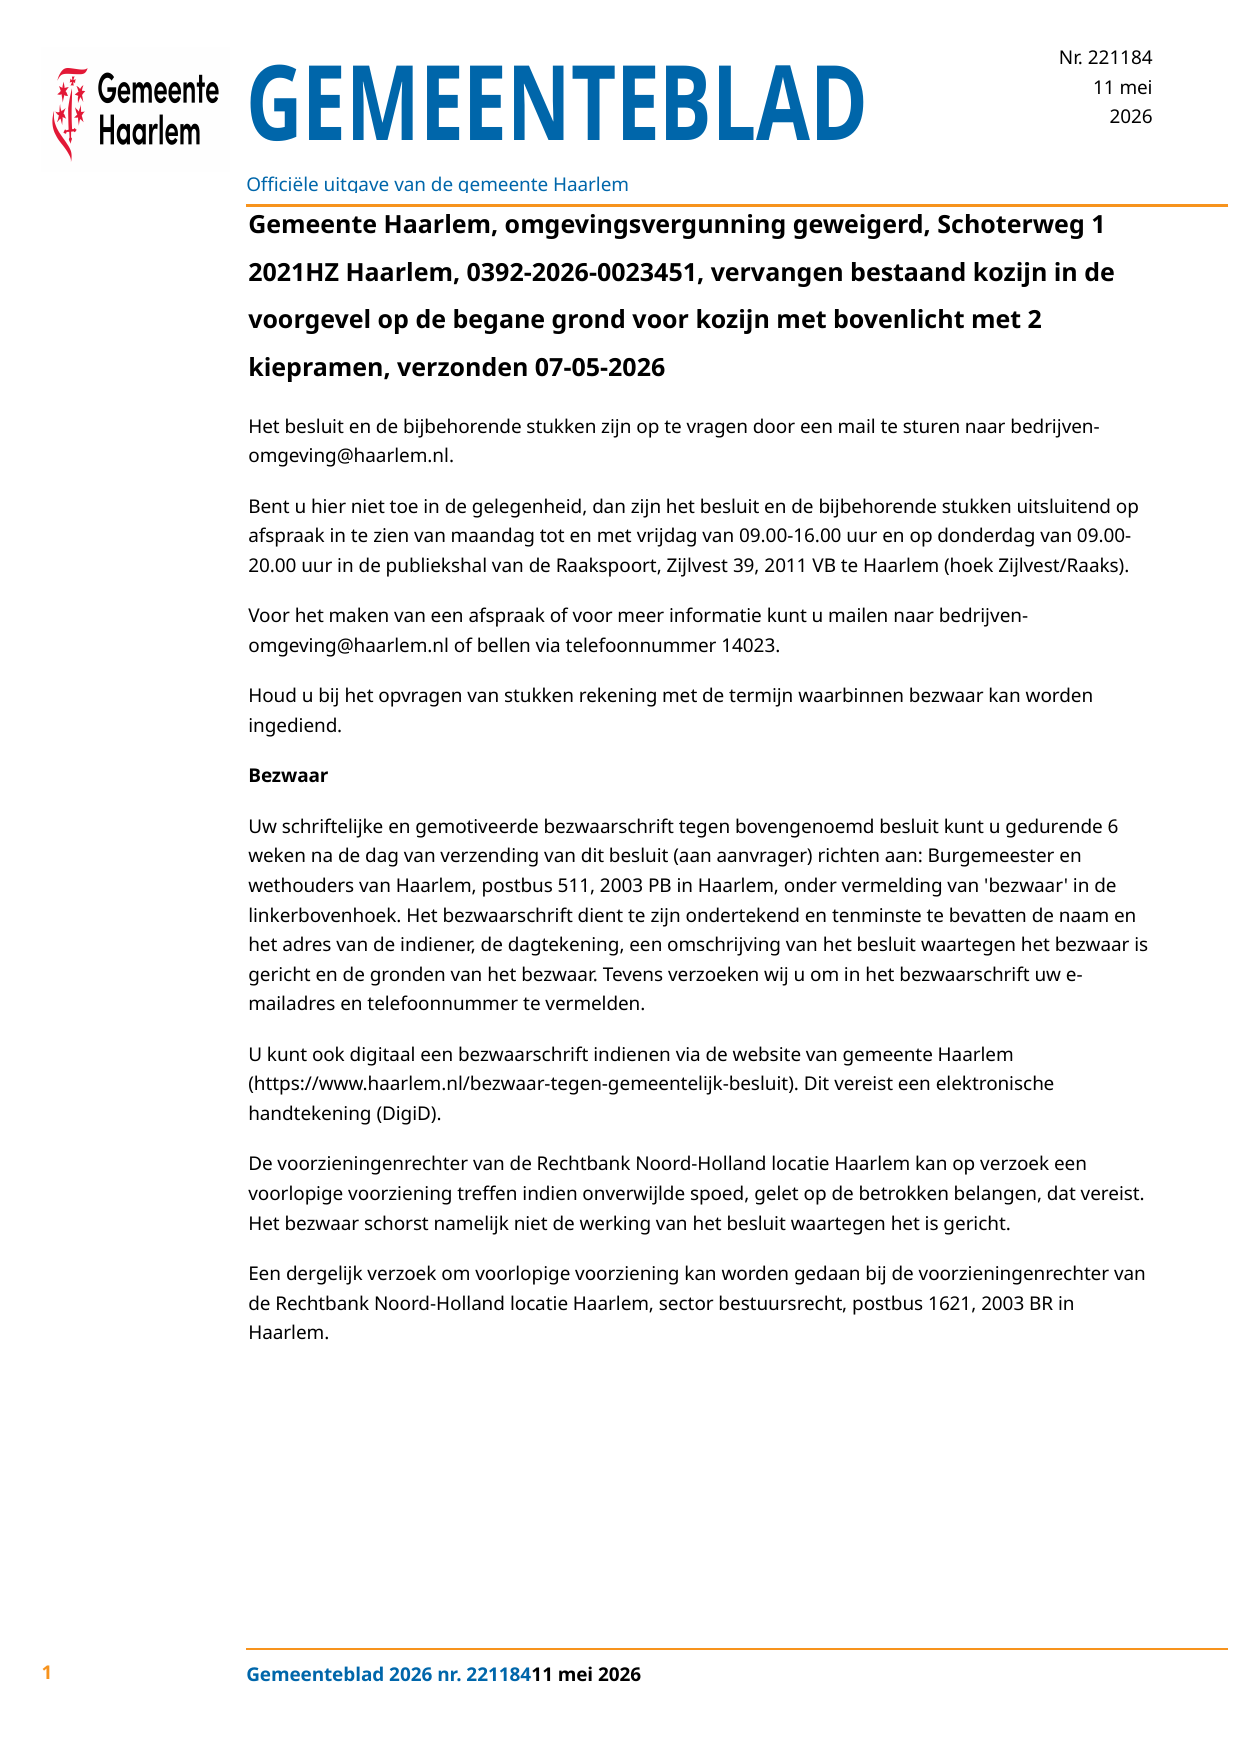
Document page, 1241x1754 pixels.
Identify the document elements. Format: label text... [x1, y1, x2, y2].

text U kunt ook digitaal een bezwaarschrift indienen via de website van gemeente Haarlem (https://www.haarlem.nl/bezwaar-tegen-gemeentelijk-besluit). Dit vereist een elektronische handtekening (DigiD). [248, 1041, 1152, 1126]
picture [41, 47, 231, 172]
text De voorzieningenrechter van de Rechtbank Noord-Holland locatie Haarlem kan op verzoek een voorlopige voorziening treffen indien onverwijlde spoed, gelet op de betrokken belangen, dat vereist. Het bezwaar schorst namelijk niet de werking van het besluit waartegen het is gericht. [248, 1151, 1152, 1236]
text Voor het maken van een afspraak of voor meer informatie kunt u mailen naar bedrijven-omgeving@haarlem.nl of bellen via telefoonnummer 14023. [248, 603, 1152, 658]
text Houd u bij het opvragen van stukken rekening met de termijn waarbinnen bezwaar kan worden ingediend. [248, 683, 1152, 738]
text Gemeente Haarlem, omgevingsvergunning geweigerd, Schoterweg 1 2021HZ Haarlem, 0392-2026-0023451, vervangen bestaand kozijn in de voorgevel op de begane grond voor kozijn met bovenlicht met 2 kiepramen, verzonden 07-05-2026 [248, 207, 1152, 384]
text Een dergelijk verzoek om voorlopige voorziening kan worden gedaan bij de voorzieningenrechter van de Rechtbank Noord-Holland locatie Haarlem, sector bestuursrecht, postbus 1621, 2003 BR in Haarlem. [248, 1260, 1152, 1345]
text Uw schriftelijke en gemotiveerde bezwaarschrift tegen bovengenoemd besluit kunt u gedurende 6 weken na de dag van verzending van dit besluit (aan aanvrager) richten aan: Burgemeester en wethouders van Haarlem, postbus 511, 2003 PB in Haarlem, onder vermelding van 'bezwaar' in de linkerbovenhoek. Het bezwaarschrift dient te zijn ondertekend en tenminste te bevatten de naam en het adres van de indiener, de dagtekening, een omschrijving van het besluit waartegen het bezwaar is gericht en de gronden van het bezwaar. Tevens verzoeken wij u om in het bezwaarschrift uw e-mailadres en telefoonnummer te vermelden. [248, 813, 1152, 1016]
text Bezwaar [248, 763, 1152, 788]
text Het besluit en de bijbehorende stukken zijn op te vragen door een mail te sturen naar bedrijven-omgeving@haarlem.nl. [248, 413, 1152, 468]
text Bent u hier niet toe in de gelegenheid, dan zijn het besluit en de bijbehorende stukken uitsluitend op afspraak in te zien van maandag tot en met vrijdag van 09.00-16.00 uur en op donderdag van 09.00-20.00 uur in de publiekshal van de Raakspoort, Zijlvest 39, 2011 VB te Haarlem (hoek Zijlvest/Raaks). [248, 493, 1152, 578]
